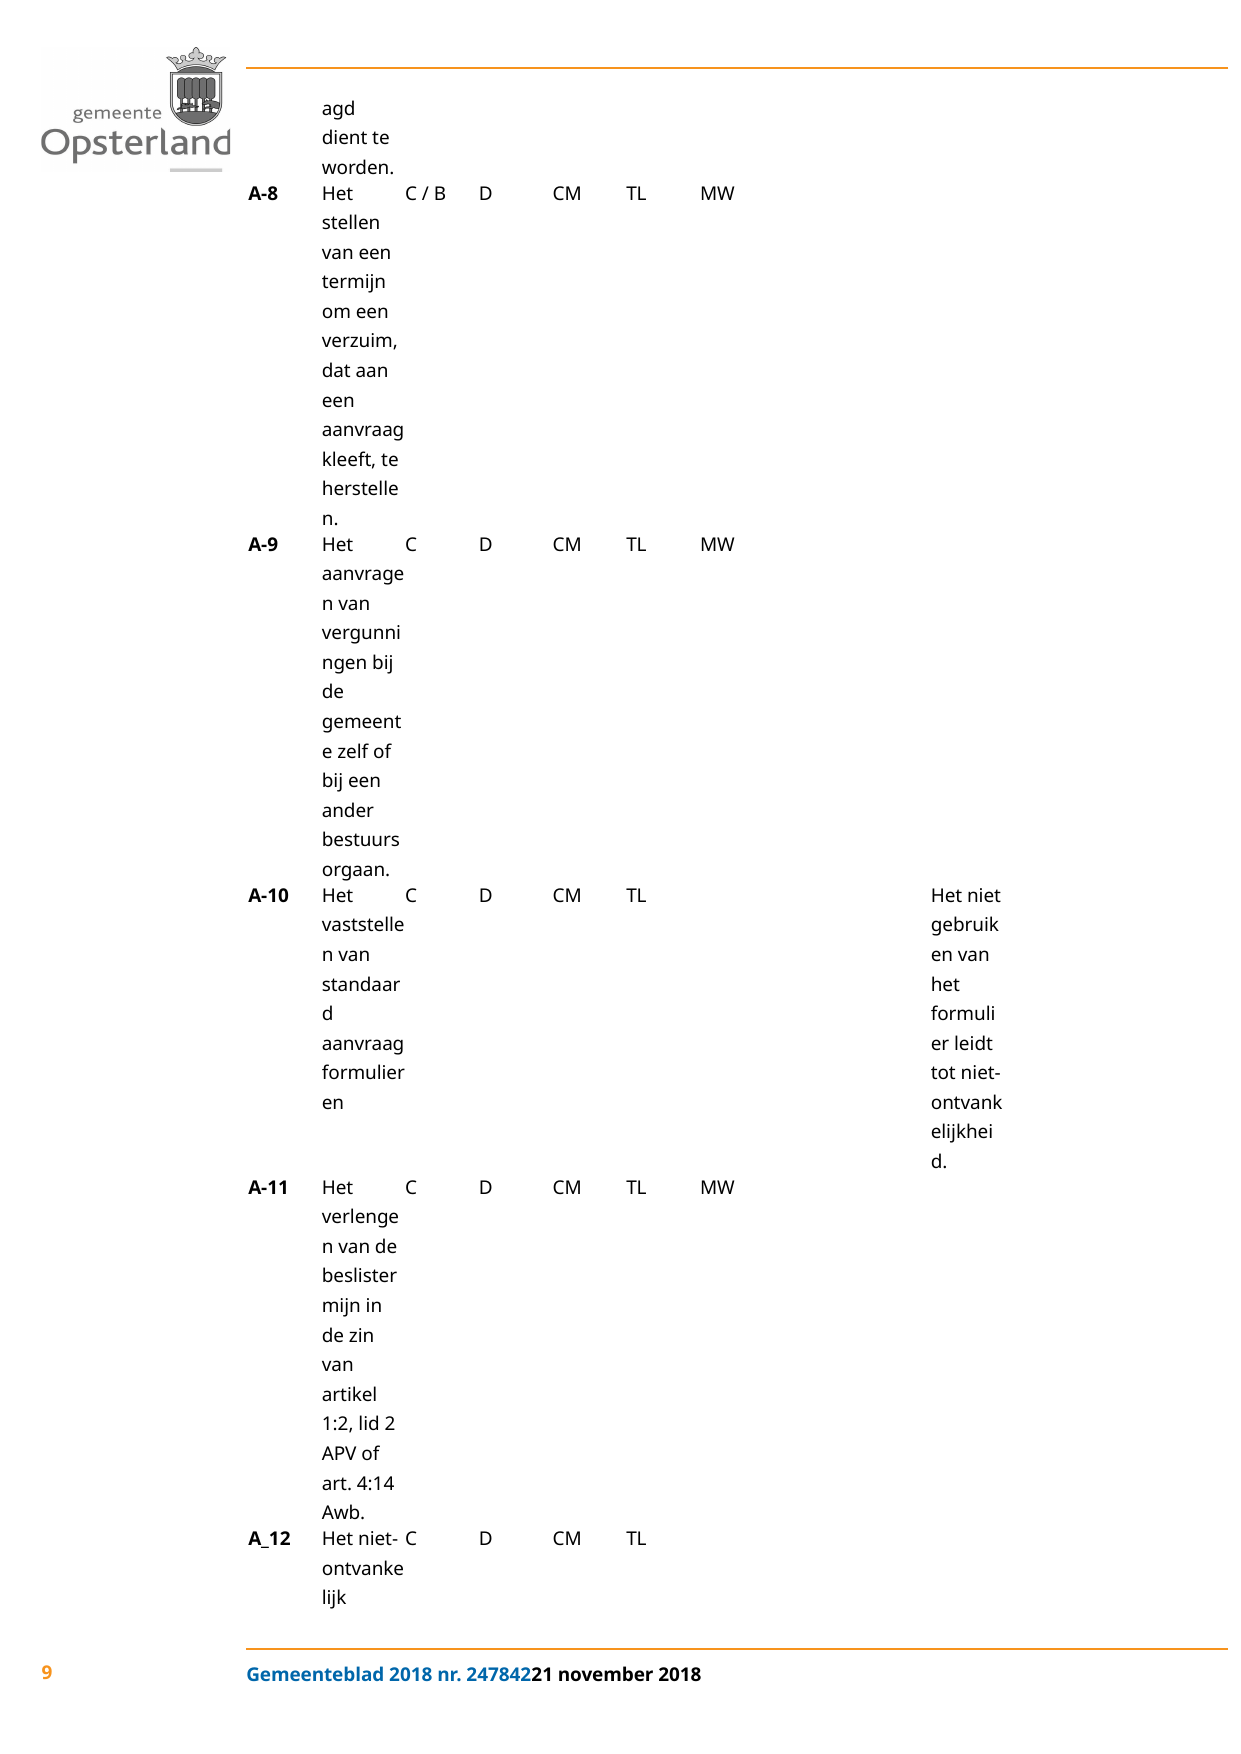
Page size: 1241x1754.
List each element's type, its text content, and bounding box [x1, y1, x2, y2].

table_cell CM [553, 882, 626, 1174]
table_cell C / B [405, 180, 479, 531]
table_cell D [479, 531, 552, 882]
table_cell TL [626, 180, 700, 531]
table_cell [700, 1525, 773, 1610]
table_cell Het niet gebruiken van het formulier leidt tot niet-ontvankelijkheid. [931, 882, 1004, 1174]
table_cell agd dient te worden. [322, 95, 405, 180]
table_cell CM [553, 531, 626, 882]
table_cell C [405, 1525, 479, 1610]
table_cell [931, 95, 1004, 180]
picture [41, 47, 231, 172]
table_cell A-8 [248, 180, 322, 531]
table_cell C [405, 531, 479, 882]
table_cell Het verlengen van de beslistermijn in de zin van artikel 1:2, lid 2 APV of art. 4:14 Awb. [322, 1174, 405, 1525]
table_cell Het niet-ontvankelijk [322, 1525, 405, 1610]
table_cell MW [700, 1174, 773, 1525]
table_cell [626, 95, 700, 180]
table_cell CM [553, 1525, 626, 1610]
table_cell TL [626, 1174, 700, 1525]
table_cell D [479, 1174, 552, 1525]
table_cell TL [626, 531, 700, 882]
table_cell [774, 882, 931, 1174]
table_cell [700, 882, 773, 1174]
table_cell A-11 [248, 1174, 322, 1525]
table_cell [248, 95, 322, 180]
table_cell TL [626, 1525, 700, 1610]
table_cell [405, 95, 479, 180]
table_cell [774, 531, 931, 882]
table_cell A-9 [248, 531, 322, 882]
table_cell Het vaststellen van standaard aanvraagformulieren [322, 882, 405, 1174]
table_cell C [405, 1174, 479, 1525]
table_cell [774, 1525, 931, 1610]
table_cell [553, 95, 626, 180]
table_cell A-10 [248, 882, 322, 1174]
table_cell [931, 1525, 1004, 1610]
table_cell [700, 95, 773, 180]
table_cell CM [553, 1174, 626, 1525]
table_cell [774, 180, 931, 531]
table_cell TL [626, 882, 700, 1174]
table_cell [774, 1174, 931, 1525]
table_cell [931, 180, 1004, 531]
table_cell [931, 1174, 1004, 1525]
table_cell D [479, 1525, 552, 1610]
table_cell [479, 95, 552, 180]
table_cell A_12 [248, 1525, 322, 1610]
table_cell [774, 95, 931, 180]
table_cell CM [553, 180, 626, 531]
table_cell Het stellen van een termijn om een verzuim, dat aan een aanvraag kleeft, te herstellen. [322, 180, 405, 531]
table_cell D [479, 882, 552, 1174]
table_cell MW [700, 180, 773, 531]
table_cell Het aanvragen van vergunningen bij de gemeente zelf of bij een ander bestuursorgaan. [322, 531, 405, 882]
table_cell C [405, 882, 479, 1174]
table_cell [931, 531, 1004, 882]
table_cell D [479, 180, 552, 531]
table_cell MW [700, 531, 773, 882]
